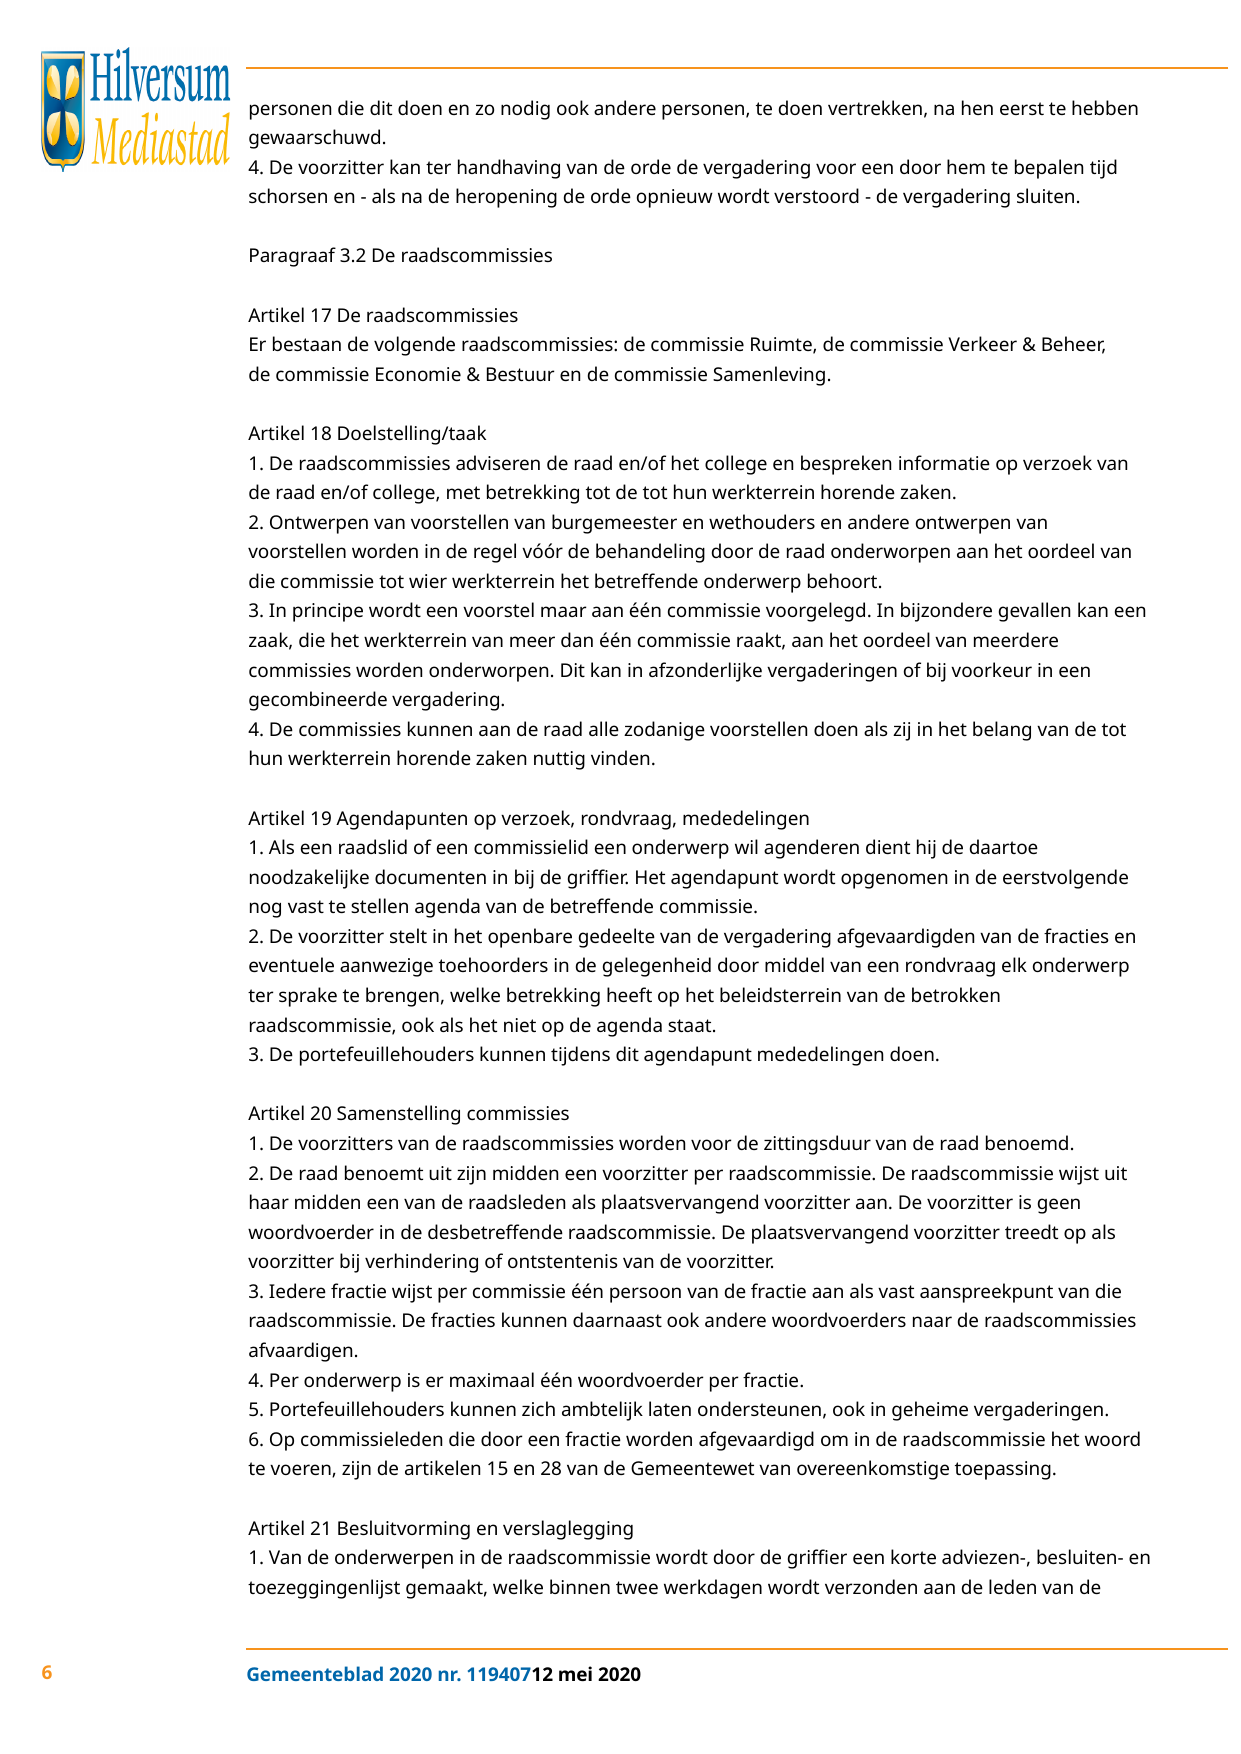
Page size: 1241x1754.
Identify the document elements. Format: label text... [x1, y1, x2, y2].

text 3. In principe wordt een voorstel maar aan één commissie voorgelegd. In bijzondere gevallen kan een zaak, die het werkterrein van meer dan één commissie raakt, aan het oordeel van meerdere commissies worden onderworpen. Dit kan in afzonderlijke vergaderingen of bij voorkeur in een gecombineerde vergadering. [248, 598, 1152, 712]
text 2. Ontwerpen van voorstellen van burgemeester en wethouders en andere ontwerpen van voorstellen worden in de regel vóór de behandeling door de raad onderworpen aan het oordeel van die commissie tot wier werkterrein het betreffende onderwerp behoort. [248, 509, 1152, 594]
text 1. Als een raadslid of een commissielid een onderwerp wil agenderen dient hij de daartoe noodzakelijke documenten in bij de griffier. Het agendapunt wordt opgenomen in de eerstvolgende nog vast te stellen agenda van de betreffende commissie. [248, 834, 1152, 919]
text 2. De voorzitter stelt in het openbare gedeelte van de vergadering afgevaardigden van de fracties en eventuele aanwezige toehoorders in de gelegenheid door middel van een rondvraag elk onderwerp ter sprake te brengen, welke betrekking heeft op het beleidsterrein van de betrokken raadscommissie, ook als het niet op de agenda staat. [248, 923, 1152, 1038]
text 3. De portefeuillehouders kunnen tijdens dit agendapunt mededelingen doen. [248, 1041, 1152, 1067]
text Artikel 17 De raadscommissies [248, 302, 1152, 328]
text 4. Per onderwerp is er maximaal één woordvoerder per fractie. [248, 1367, 1152, 1393]
text 1. De raadscommissies adviseren de raad en/of het college en bespreken informatie op verzoek van de raad en/of college, met betrekking tot de tot hun werkterrein horende zaken. [248, 450, 1152, 505]
text 5. Portefeuillehouders kunnen zich ambtelijk laten ondersteunen, ook in geheime vergaderingen. [248, 1396, 1152, 1422]
text 4. De voorzitter kan ter handhaving van de orde de vergadering voor een door hem te bepalen tijd schorsen en - als na de heropening de orde opnieuw wordt verstoord - de vergadering sluiten. [248, 154, 1152, 209]
text 1. De voorzitters van de raadscommissies worden voor de zittingsduur van de raad benoemd. [248, 1130, 1152, 1156]
text de commissie Economie & Bestuur en de commissie Samenleving. [248, 361, 1152, 387]
text 4. De commissies kunnen aan de raad alle zodanige voorstellen doen als zij in het belang van de tot hun werkterrein horende zaken nuttig vinden. [248, 716, 1152, 771]
text Artikel 21 Besluitvorming en verslaglegging [248, 1515, 1152, 1541]
text 2. De raad benoemt uit zijn midden een voorzitter per raadscommissie. De raadscommissie wijst uit haar midden een van de raadsleden als plaatsvervangend voorzitter aan. De voorzitter is geen woordvoerder in de desbetreffende raadscommissie. De plaatsvervangend voorzitter treedt op als voorzitter bij verhindering of ontstentenis van de voorzitter. [248, 1160, 1152, 1274]
text afvaardigen. [248, 1337, 1152, 1363]
text Artikel 18 Doelstelling/taak [248, 420, 1152, 446]
text 3. Iedere fractie wijst per commissie één persoon van de fractie aan als vast aanspreekpunt van die raadscommissie. De fracties kunnen daarnaast ook andere woordvoerders naar de raadscommissies [248, 1278, 1152, 1333]
picture [41, 47, 231, 172]
text Er bestaan de volgende raadscommissies: de commissie Ruimte, de commissie Verkeer & Beheer, [248, 331, 1152, 357]
text personen die dit doen en zo nodig ook andere personen, te doen vertrekken, na hen eerst te hebben gewaarschuwd. [248, 95, 1152, 150]
text Paragraaf 3.2 De raadscommissies [248, 243, 1152, 268]
text Artikel 20 Samenstelling commissies [248, 1101, 1152, 1126]
text 1. Van de onderwerpen in de raadscommissie wordt door de griffier een korte adviezen-, besluiten- en toezeggingenlijst gemaakt, welke binnen twee werkdagen wordt verzonden aan de leden van de [248, 1544, 1152, 1600]
text Artikel 19 Agendapunten op verzoek, rondvraag, mededelingen [248, 805, 1152, 831]
text 6. Op commissieleden die door een fractie worden afgevaardigd om in de raadscommissie het woord te voeren, zijn de artikelen 15 en 28 van de Gemeentewet van overeenkomstige toepassing. [248, 1426, 1152, 1481]
